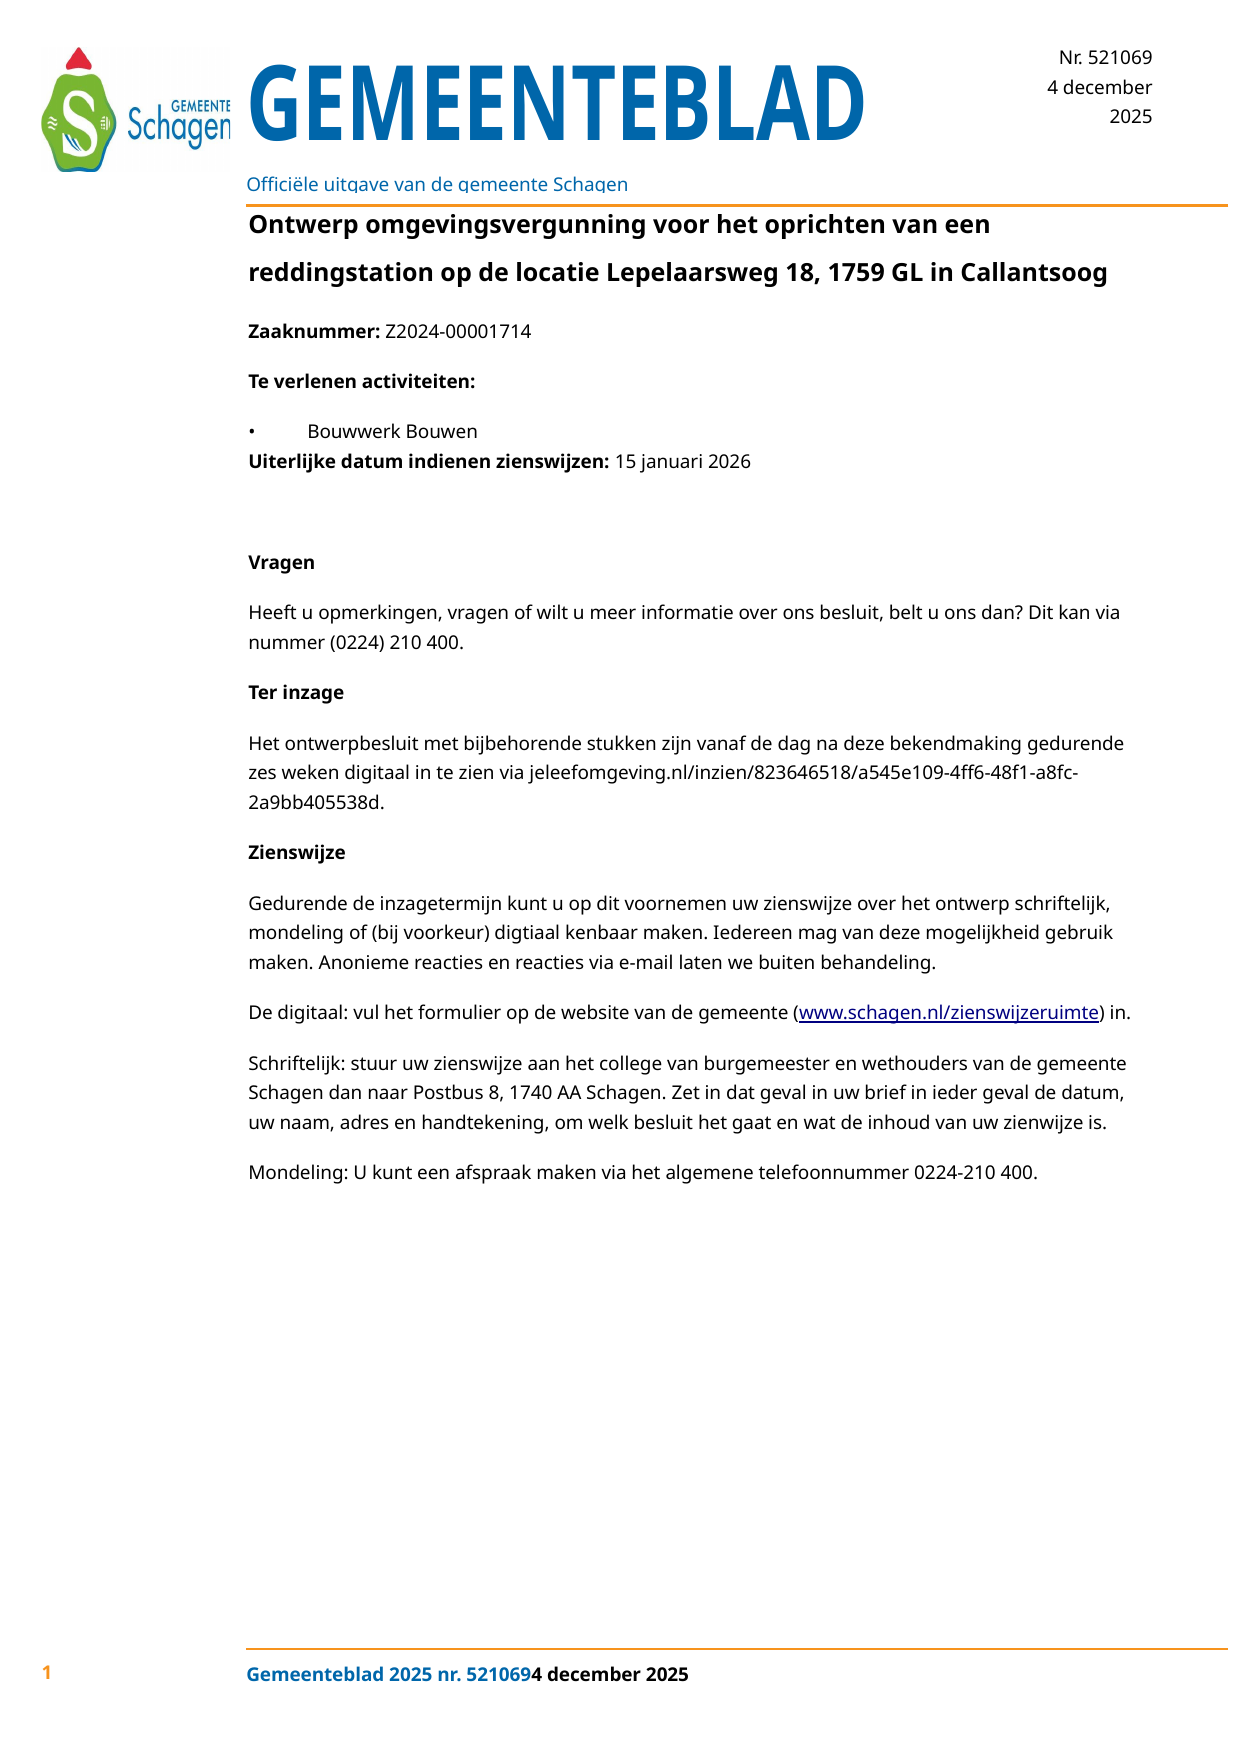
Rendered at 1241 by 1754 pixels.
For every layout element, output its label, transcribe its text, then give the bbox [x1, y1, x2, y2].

text Schriftelijk: stuur uw zienswijze aan het college van burgemeester en wethouders van de gemeente Schagen dan naar Postbus 8, 1740 AA Schagen. Zet in dat geval in uw brief in ieder geval de datum, uw naam, adres en handtekening, om welk besluit het gaat en wat de inhoud van uw zienwijze is. [248, 1050, 1152, 1135]
text Vragen [248, 549, 1152, 575]
text Ontwerp omgevingsvergunning voor het oprichten van een reddingstation op de locatie Lepelaarsweg 18, 1759 GL in Callantsoog [248, 207, 1152, 288]
text Zaaknummer: Z2024-00001714 [248, 318, 1152, 344]
text Ter inzage [248, 679, 1152, 705]
text Mondeling: U kunt een afspraak maken via het algemene telefoonnummer 0224-210 400. [248, 1159, 1152, 1185]
text De digitaal: vul het formulier op de website van de gemeente (www.schagen.nl/zienswijzeruimte) in. [248, 999, 1152, 1025]
list Bouwwerk Bouwen [248, 419, 1152, 444]
text Te verlenen activiteiten: [248, 368, 1152, 394]
text Zienswijze [248, 839, 1152, 865]
picture [41, 47, 231, 172]
text Heeft u opmerkingen, vragen of wilt u meer informatie over ons besluit, belt u ons dan? Dit kan via nummer (0224) 210 400. [248, 599, 1152, 655]
text Uiterlijke datum indienen zienswijzen: 15 januari 2026 [248, 448, 1152, 474]
text Het ontwerpbesluit met bijbehorende stukken zijn vanaf de dag na deze bekendmaking gedurende zes weken digitaal in te zien via jeleefomgeving.nl/inzien/823646518/a545e109-4ff6-48f1-a8fc-2a9bb405538d. [248, 730, 1152, 815]
text Gedurende de inzagetermijn kunt u op dit voornemen uw zienswijze over het ontwerp schriftelijk, mondeling of (bij voorkeur) digtiaal kenbaar maken. Iedereen mag van deze mogelijkheid gebruik maken. Anonieme reacties en reacties via e-mail laten we buiten behandeling. [248, 890, 1152, 975]
